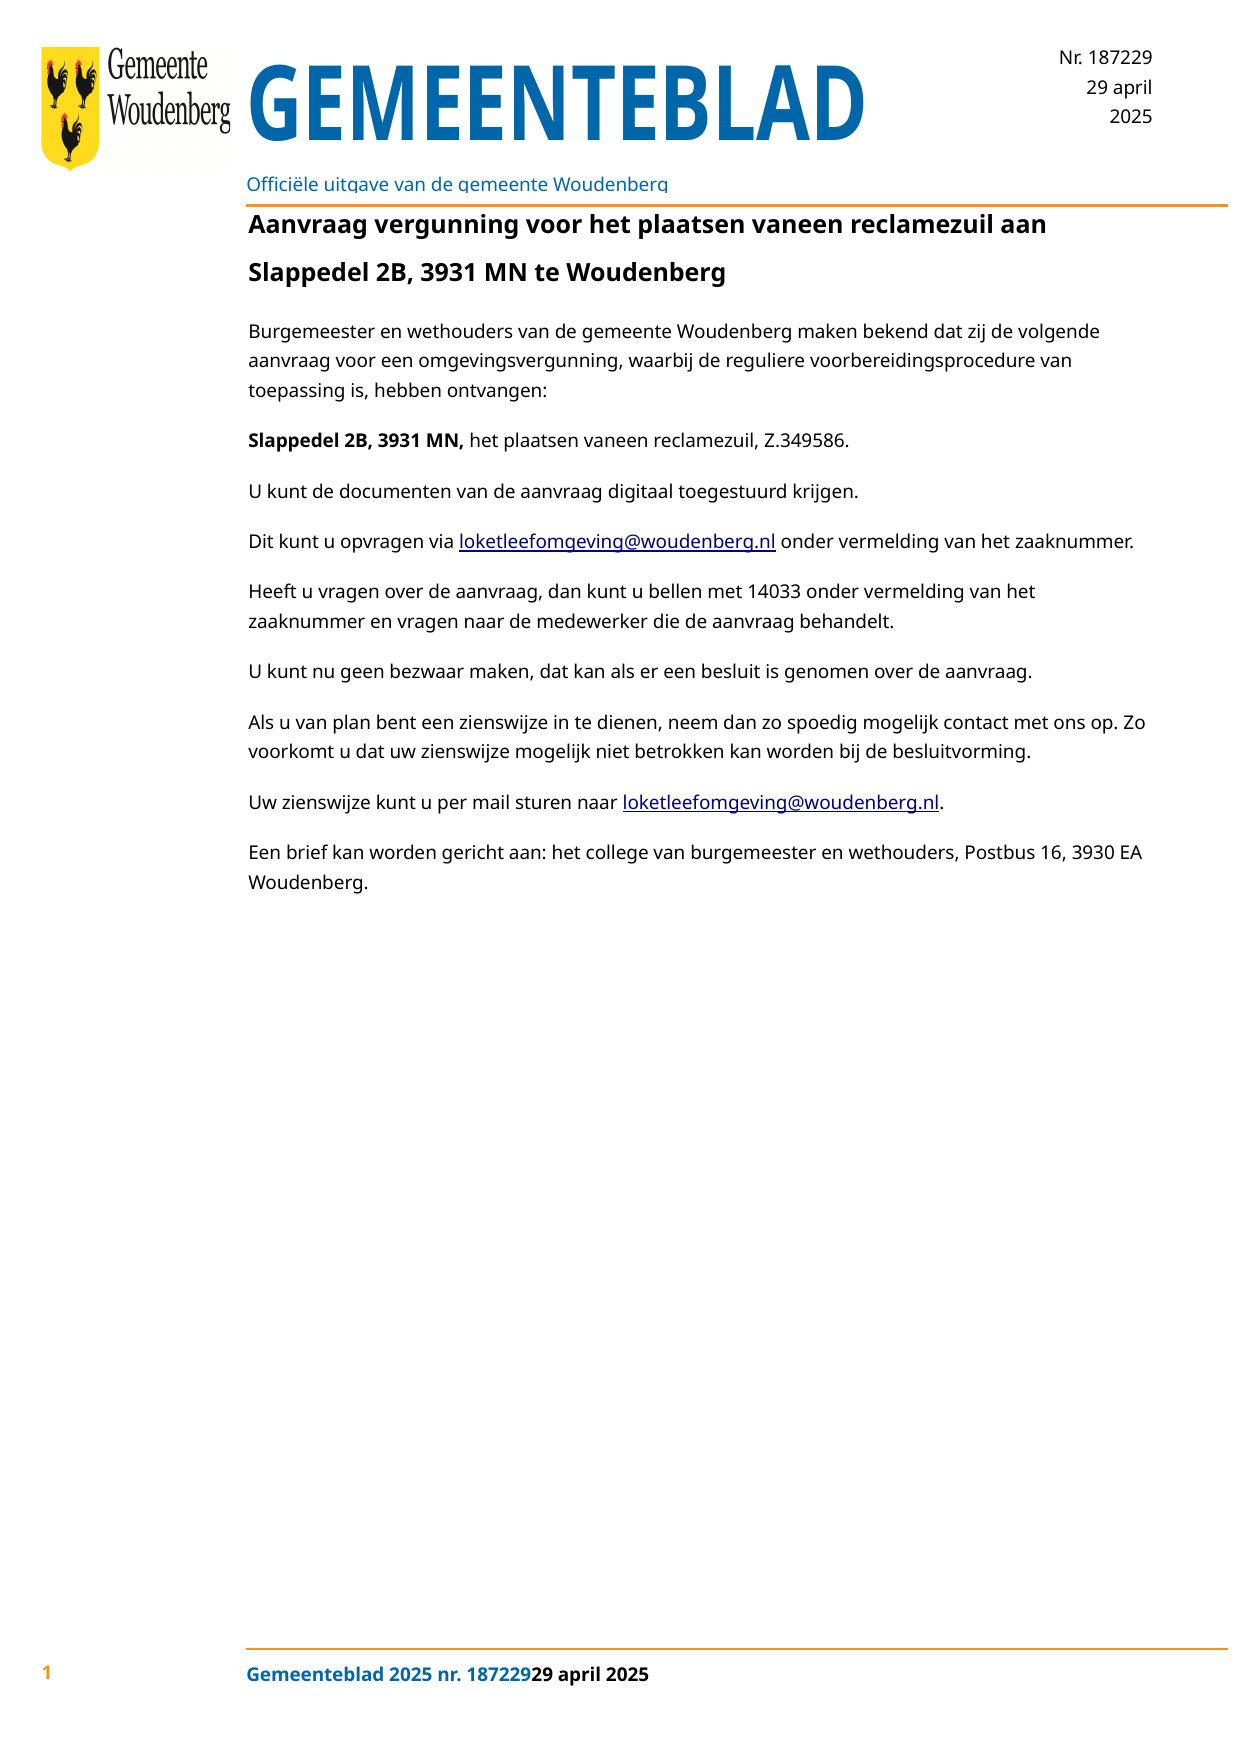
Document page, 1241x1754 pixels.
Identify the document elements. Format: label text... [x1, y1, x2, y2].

text U kunt nu geen bezwaar maken, dat kan als er een besluit is genomen over de aanvraag. [248, 659, 1152, 684]
text Als u van plan bent een zienswijze in te dienen, neem dan zo spoedig mogelijk contact met ons op. Zo voorkomt u dat uw zienswijze mogelijk niet betrokken kan worden bij de besluitvorming. [248, 709, 1152, 764]
text Heeft u vragen over de aanvraag, dan kunt u bellen met 14033 onder vermelding van het zaaknummer en vragen naar de medewerker die de aanvraag behandelt. [248, 579, 1152, 634]
text Slappedel 2B, 3931 MN, het plaatsen vaneen reclamezuil, Z.349586. [248, 427, 1152, 453]
text U kunt de documenten van de aanvraag digitaal toegestuurd krijgen. [248, 478, 1152, 504]
text Uw zienswijze kunt u per mail sturen naar loketleefomgeving@woudenberg.nl. [248, 789, 1152, 815]
text Aanvraag vergunning voor het plaatsen vaneen reclamezuil aan Slappedel 2B, 3931 MN te Woudenberg [248, 207, 1152, 288]
text Een brief kan worden gericht aan: het college van burgemeester en wethouders, Postbus 16, 3930 EA Woudenberg. [248, 839, 1152, 895]
text Burgemeester en wethouders van de gemeente Woudenberg maken bekend dat zij de volgende aanvraag voor een omgevingsvergunning, waarbij de reguliere voorbereidingsprocedure van toepassing is, hebben ontvangen: [248, 318, 1152, 403]
picture [41, 47, 231, 172]
text Dit kunt u opvragen via loketleefomgeving@woudenberg.nl onder vermelding van het zaaknummer. [248, 528, 1152, 554]
